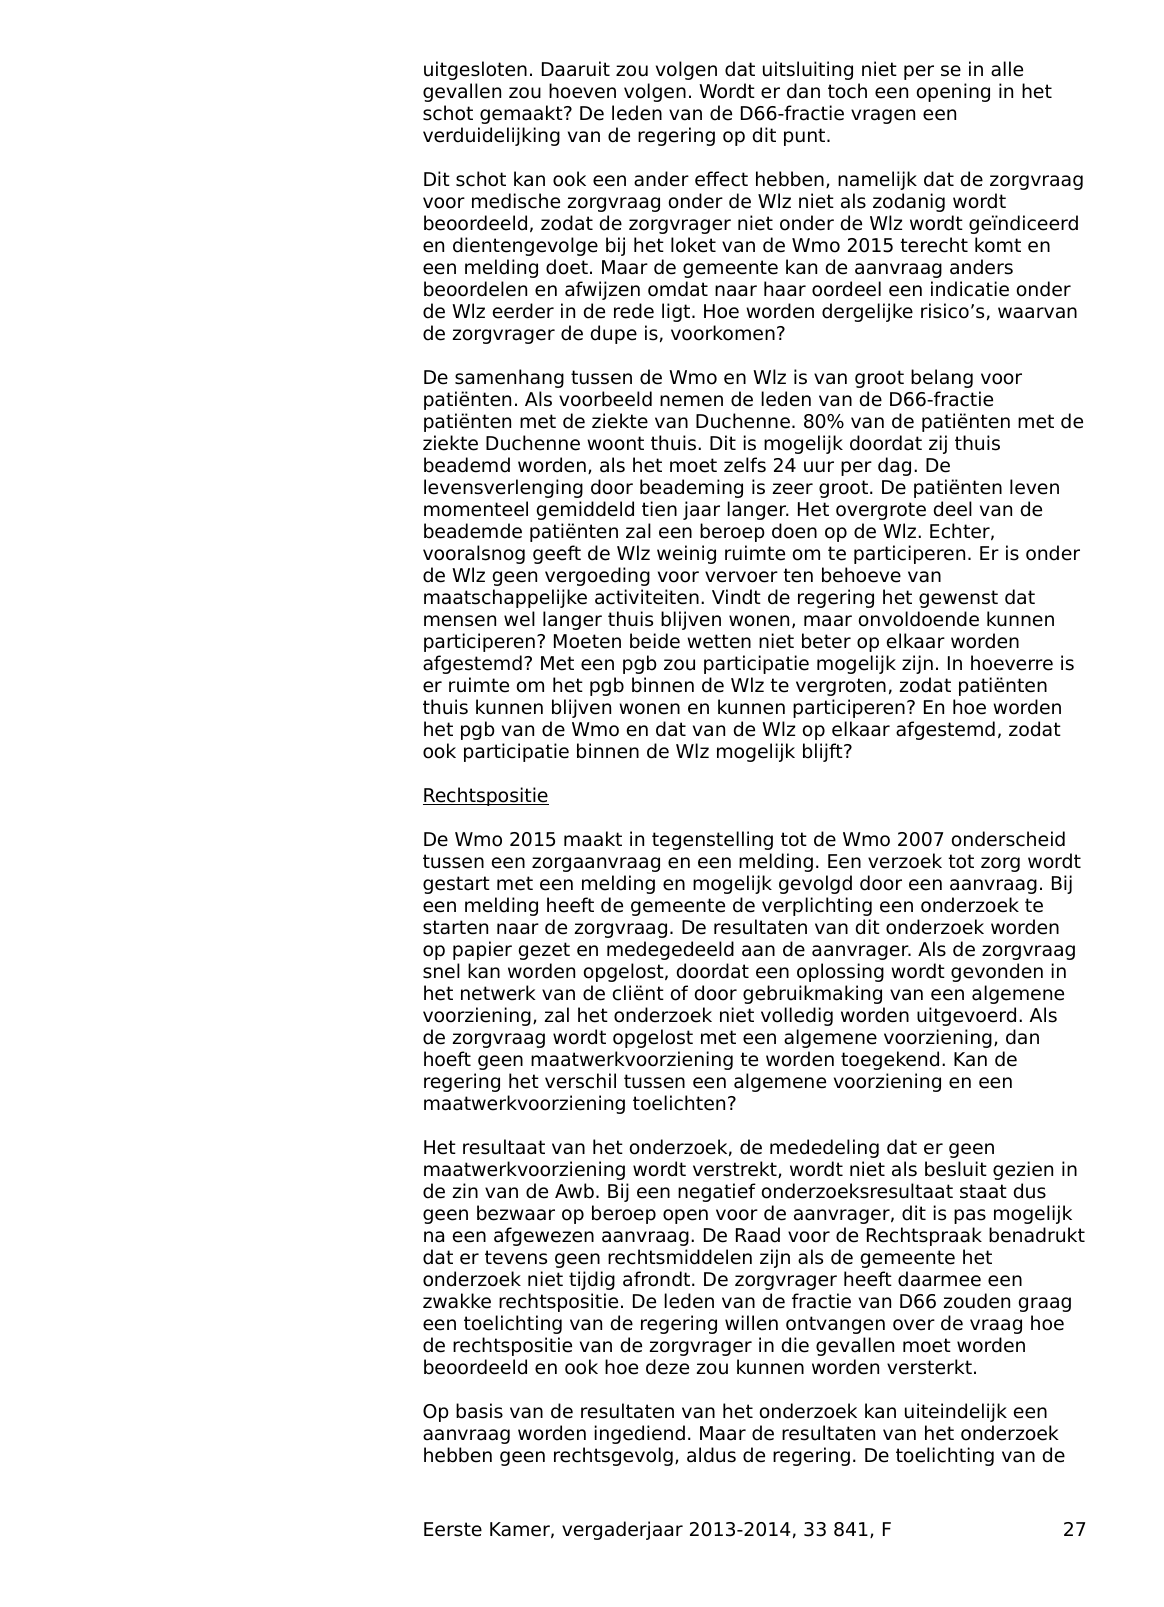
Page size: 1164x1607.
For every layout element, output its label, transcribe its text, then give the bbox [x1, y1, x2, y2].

text Dit schot kan ook een ander effect hebben, namelijk dat de zorgvraag voor medische zorgvraag onder de Wlz niet als zodanig wordt beoordeeld, zodat de zorgvrager niet onder de Wlz wordt geïndiceerd en dientengevolge bij het loket van de Wmo 2015 terecht komt en een melding doet. Maar de gemeente kan de aanvraag anders beoordelen en afwijzen omdat naar haar oordeel een indicatie onder de Wlz eerder in de rede ligt. Hoe worden dergelijke risico’s, waarvan de zorgvrager de dupe is, voorkomen? [422, 169, 1087, 345]
text Het resultaat van het onderzoek, de mededeling dat er geen maatwerkvoorziening wordt verstrekt, wordt niet als besluit gezien in de zin van de Awb. Bij een negatief onderzoeksresultaat staat dus geen bezwaar op beroep open voor de aanvrager, dit is pas mogelijk na een afgewezen aanvraag. De Raad voor de Rechtspraak benadrukt dat er tevens geen rechtsmiddelen zijn als de gemeente het onderzoek niet tijdig afrondt. De zorgvrager heeft daarmee een zwakke rechtspositie. De leden van de fractie van D66 zouden graag een toelichting van de regering willen ontvangen over de vraag hoe de rechtspositie van de zorgvrager in die gevallen moet worden beoordeeld en ook hoe deze zou kunnen worden versterkt. [422, 1137, 1087, 1379]
text De Wmo 2015 maakt in tegenstelling tot de Wmo 2007 onderscheid tussen een zorgaanvraag en een melding. Een verzoek tot zorg wordt gestart met een melding en mogelijk gevolgd door een aanvraag. Bij een melding heeft de gemeente de verplichting een onderzoek te starten naar de zorgvraag. De resultaten van dit onderzoek worden op papier gezet en medegedeeld aan de aanvrager. Als de zorgvraag snel kan worden opgelost, doordat een oplossing wordt gevonden in het netwerk van de cliënt of door gebruikmaking van een algemene voorziening, zal het onderzoek niet volledig worden uitgevoerd. Als de zorgvraag wordt opgelost met een algemene voorziening, dan hoeft geen maatwerkvoorziening te worden toegekend. Kan de regering het verschil tussen een algemene voorziening en een maatwerkvoorziening toelichten? [422, 829, 1087, 1115]
text uitgesloten. Daaruit zou volgen dat uitsluiting niet per se in alle gevallen zou hoeven volgen. Wordt er dan toch een opening in het schot gemaakt? De leden van de D66-fractie vragen een verduidelijking van de regering op dit punt. [422, 59, 1087, 147]
text Op basis van de resultaten van het onderzoek kan uiteindelijk een aanvraag worden ingediend. Maar de resultaten van het onderzoek hebben geen rechtsgevolg, aldus de regering. De toelichting van de [422, 1401, 1087, 1467]
text De samenhang tussen de Wmo en Wlz is van groot belang voor patiënten. Als voorbeeld nemen de leden van de D66-fractie patiënten met de ziekte van Duchenne. 80% van de patiënten met de ziekte Duchenne woont thuis. Dit is mogelijk doordat zij thuis beademd worden, als het moet zelfs 24 uur per dag. De levensverlenging door beademing is zeer groot. De patiënten leven momenteel gemiddeld tien jaar langer. Het overgrote deel van de beademde patiënten zal een beroep doen op de Wlz. Echter, vooralsnog geeft de Wlz weinig ruimte om te participeren. Er is onder de Wlz geen vergoeding voor vervoer ten behoeve van maatschappelijke activiteiten. Vindt de regering het gewenst dat mensen wel langer thuis blijven wonen, maar onvoldoende kunnen participeren? Moeten beide wetten niet beter op elkaar worden afgestemd? Met een pgb zou participatie mogelijk zijn. In hoeverre is er ruimte om het pgb binnen de Wlz te vergroten, zodat patiënten thuis kunnen blijven wonen en kunnen participeren? En hoe worden het pgb van de Wmo en dat van de Wlz op elkaar afgestemd, zodat ook participatie binnen de Wlz mogelijk blijft? [422, 367, 1087, 763]
subtitle Rechtspositie [422, 785, 1087, 807]
